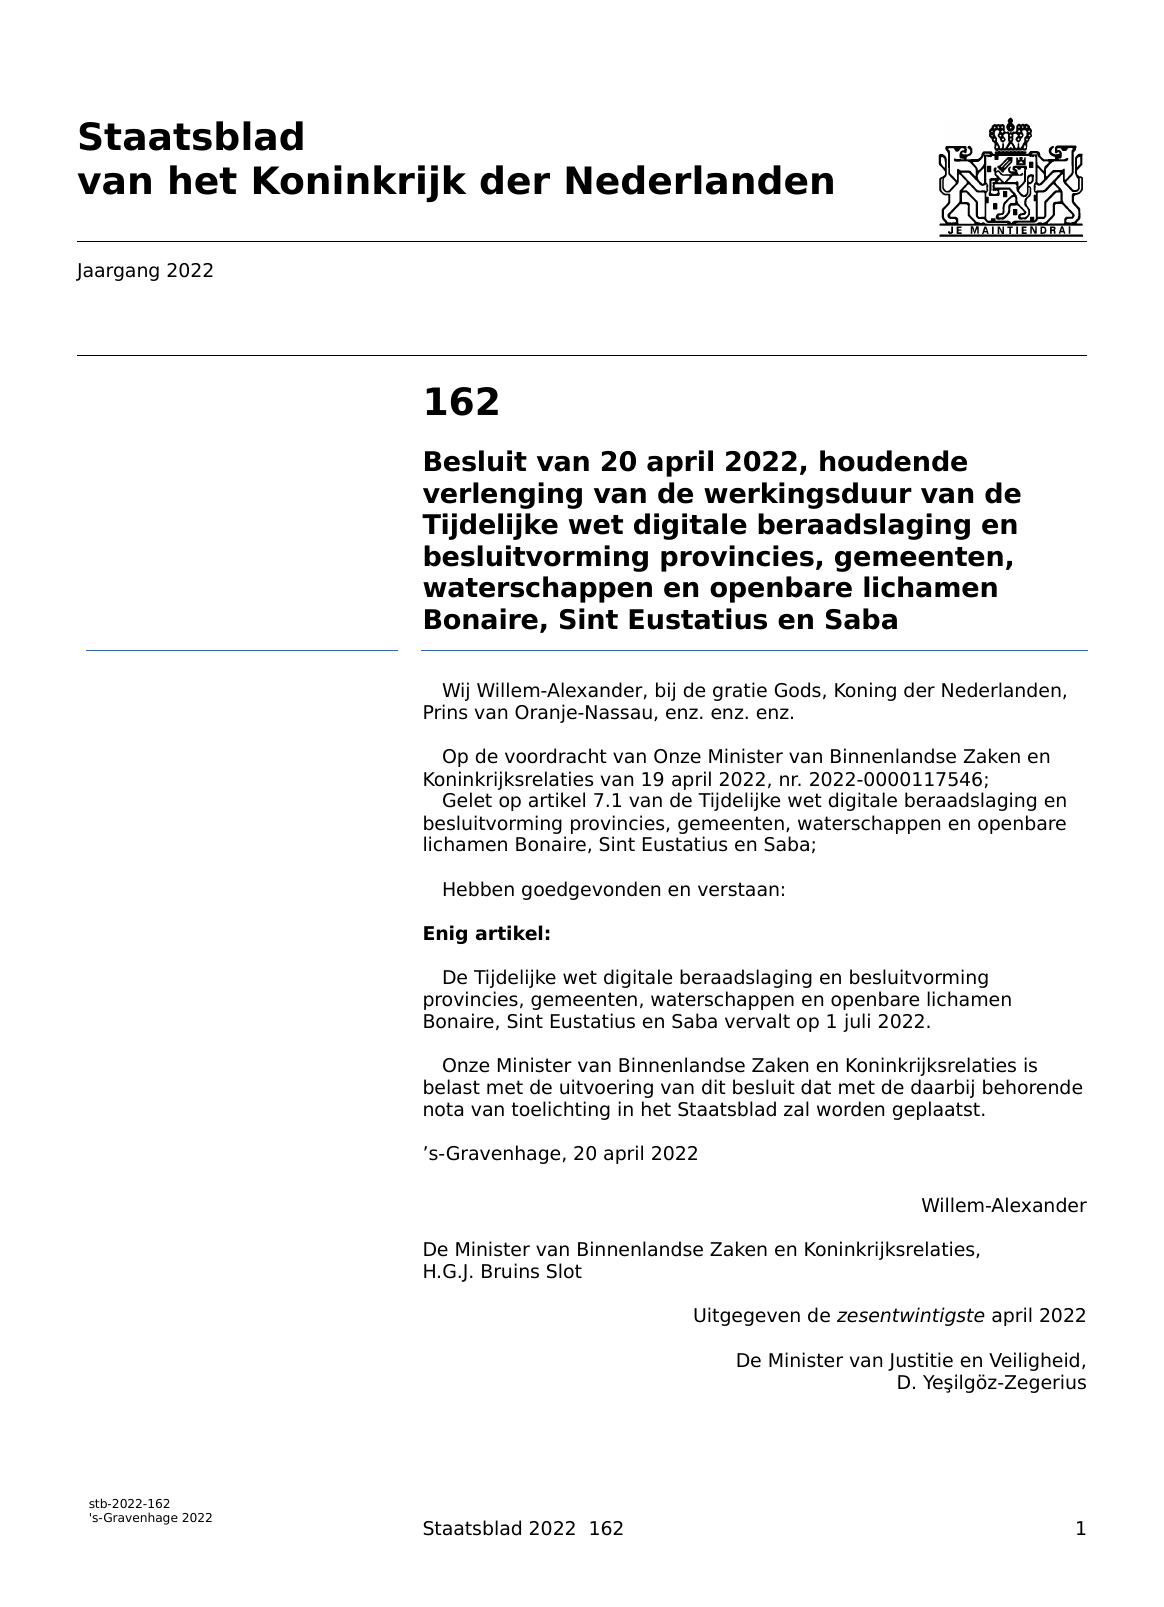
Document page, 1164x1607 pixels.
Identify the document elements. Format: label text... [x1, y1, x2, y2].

text De Minister van Justitie en Veiligheid, D. Yeşilgöz-Zegerius [422, 1349, 1087, 1393]
text Uitgegeven de zesentwintigste april 2022 [422, 1305, 1087, 1327]
subtitle Enig artikel: [422, 923, 1087, 945]
text Besluit van 20 april 2022, houdende verlenging van de werkingsduur van de Tijdelijke wet digitale beraadslaging en besluitvorming provincies, gemeenten, waterschappen en openbare lichamen Bonaire, Sint Eustatius en Saba [422, 447, 1087, 636]
text Hebben goedgevonden en verstaan: [422, 878, 1087, 901]
text Willem-Alexander [422, 1195, 1087, 1217]
text ’s-Gravenhage, 20 april 2022 [422, 1143, 1087, 1165]
text stb-2022-162 [88, 1497, 323, 1511]
text Op de voordracht van Onze Minister van Binnenlandse Zaken en Koninkrijksrelaties van 19 april 2022, nr. 2022-0000117546; [422, 746, 1087, 790]
subtitle 162 [422, 381, 1087, 424]
text De Tijdelijke wet digitale beraadslaging en besluitvorming provincies, gemeenten, waterschappen en openbare lichamen Bonaire, Sint Eustatius en Saba vervalt op 1 juli 2022. [422, 967, 1087, 1033]
table_header [886, 100, 1087, 241]
text 's-Gravenhage 2022 [88, 1511, 323, 1525]
table_header Staatsblad van het Koninkrijk der Nederlanden [77, 100, 886, 241]
table_cell Jaargang 2022 [77, 242, 1087, 355]
text Wij Willem-Alexander, bij de gratie Gods, Koning der Nederlanden, Prins van Oranje-Nassau, enz. enz. enz. [422, 680, 1087, 724]
text Gelet op artikel 7.1 van de Tijdelijke wet digitale beraadslaging en besluitvorming provincies, gemeenten, waterschappen en openbare lichamen Bonaire, Sint Eustatius en Saba; [422, 790, 1087, 856]
text Onze Minister van Binnenlandse Zaken en Koninkrijksrelaties is belast met de uitvoering van dit besluit dat met de daarbij behorende nota van toelichting in het Staatsblad zal worden geplaatst. [422, 1055, 1087, 1121]
picture [936, 115, 1087, 240]
text De Minister van Binnenlandse Zaken en Koninkrijksrelaties, H.G.J. Bruins Slot [422, 1239, 1087, 1283]
